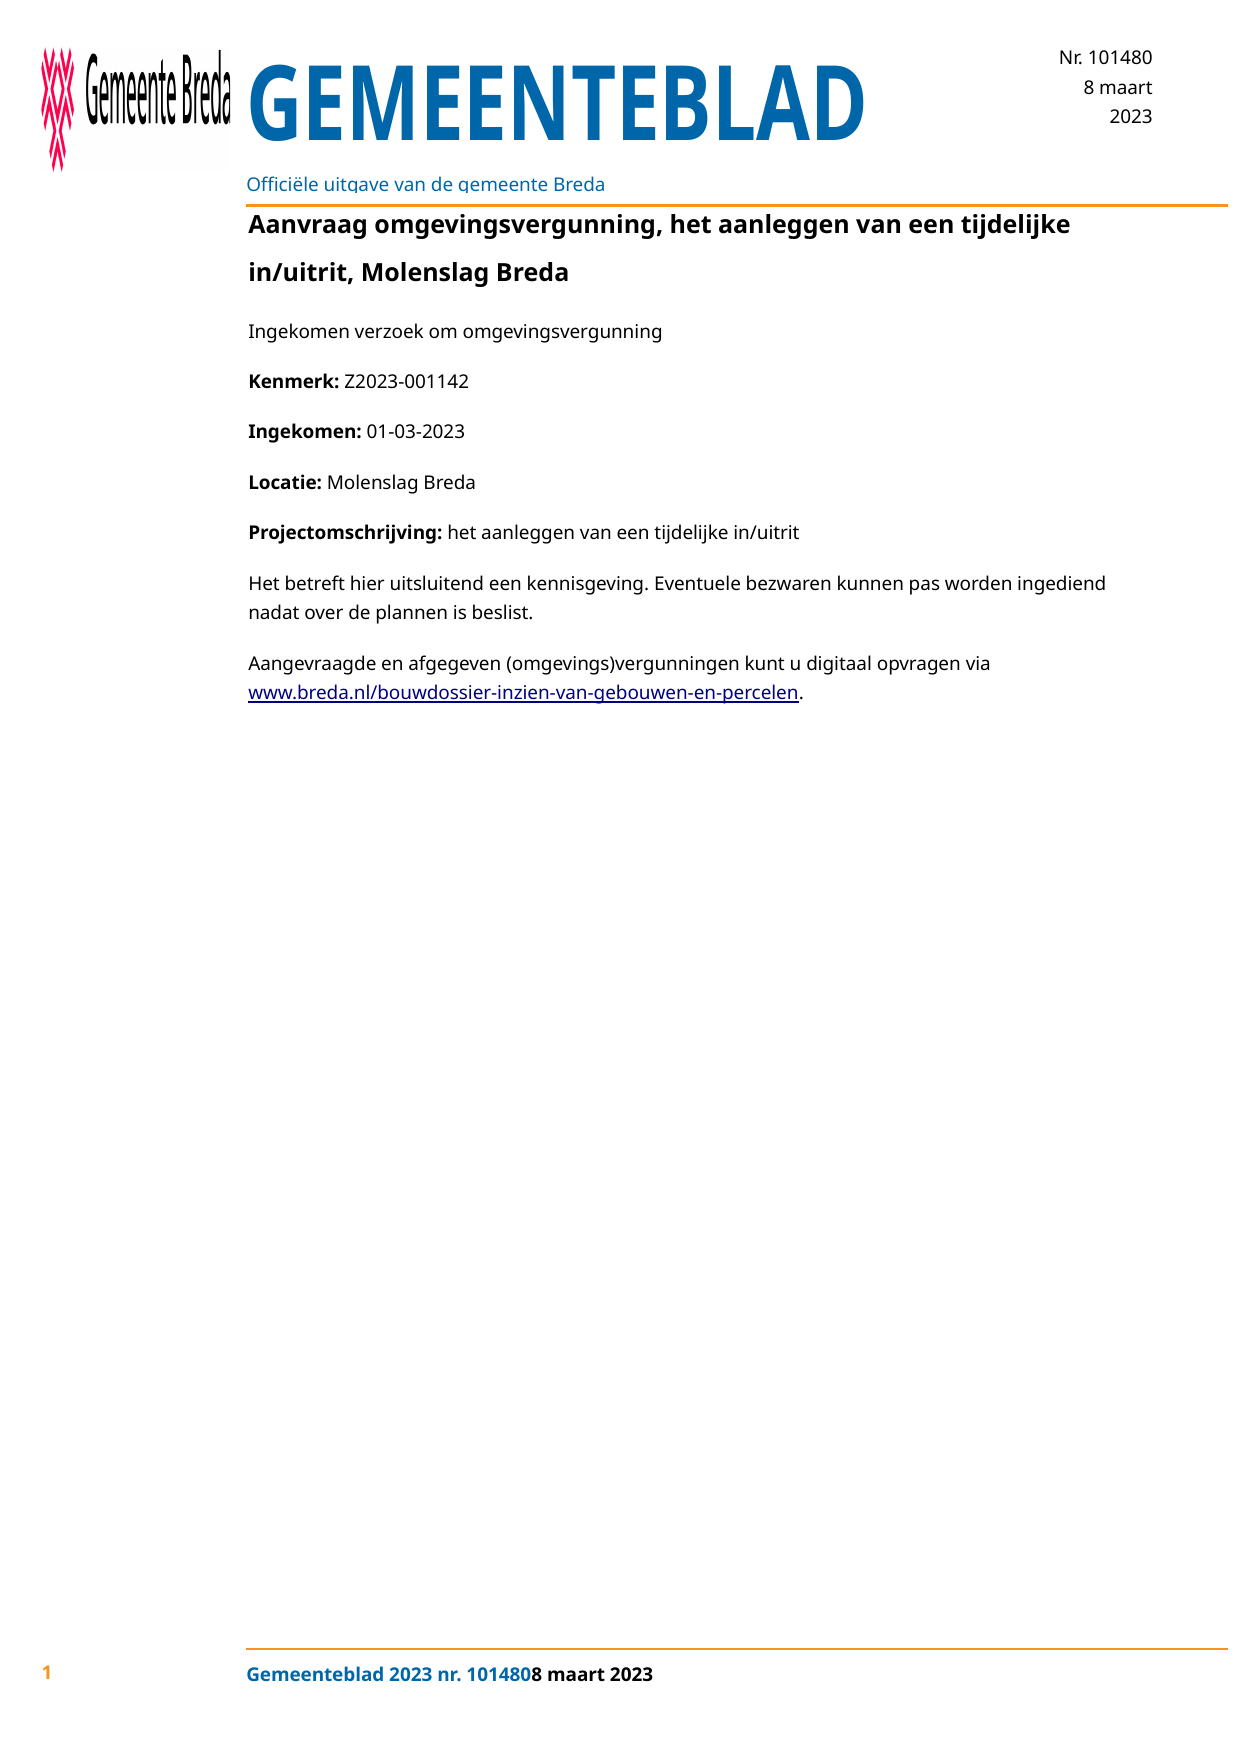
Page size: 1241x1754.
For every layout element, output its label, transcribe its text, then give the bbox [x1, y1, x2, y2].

picture [41, 47, 231, 172]
text Ingekomen: 01-03-2023 [248, 419, 1152, 444]
text Aangevraagde en afgegeven (omgevings)vergunningen kunt u digitaal opvragen via www.breda.nl/bouwdossier-inzien-van-gebouwen-en-percelen. [248, 650, 1152, 705]
text Het betreft hier uitsluitend een kennisgeving. Eventuele bezwaren kunnen pas worden ingediend nadat over de plannen is beslist. [248, 570, 1152, 625]
text Aanvraag omgevingsvergunning, het aanleggen van een tijdelijke in/uitrit, Molenslag Breda [248, 207, 1152, 288]
text Ingekomen verzoek om omgevingsvergunning [248, 318, 1152, 344]
text Kenmerk: Z2023-001142 [248, 368, 1152, 394]
text Locatie: Molenslag Breda [248, 469, 1152, 495]
text Projectomschrijving: het aanleggen van een tijdelijke in/uitrit [248, 519, 1152, 545]
